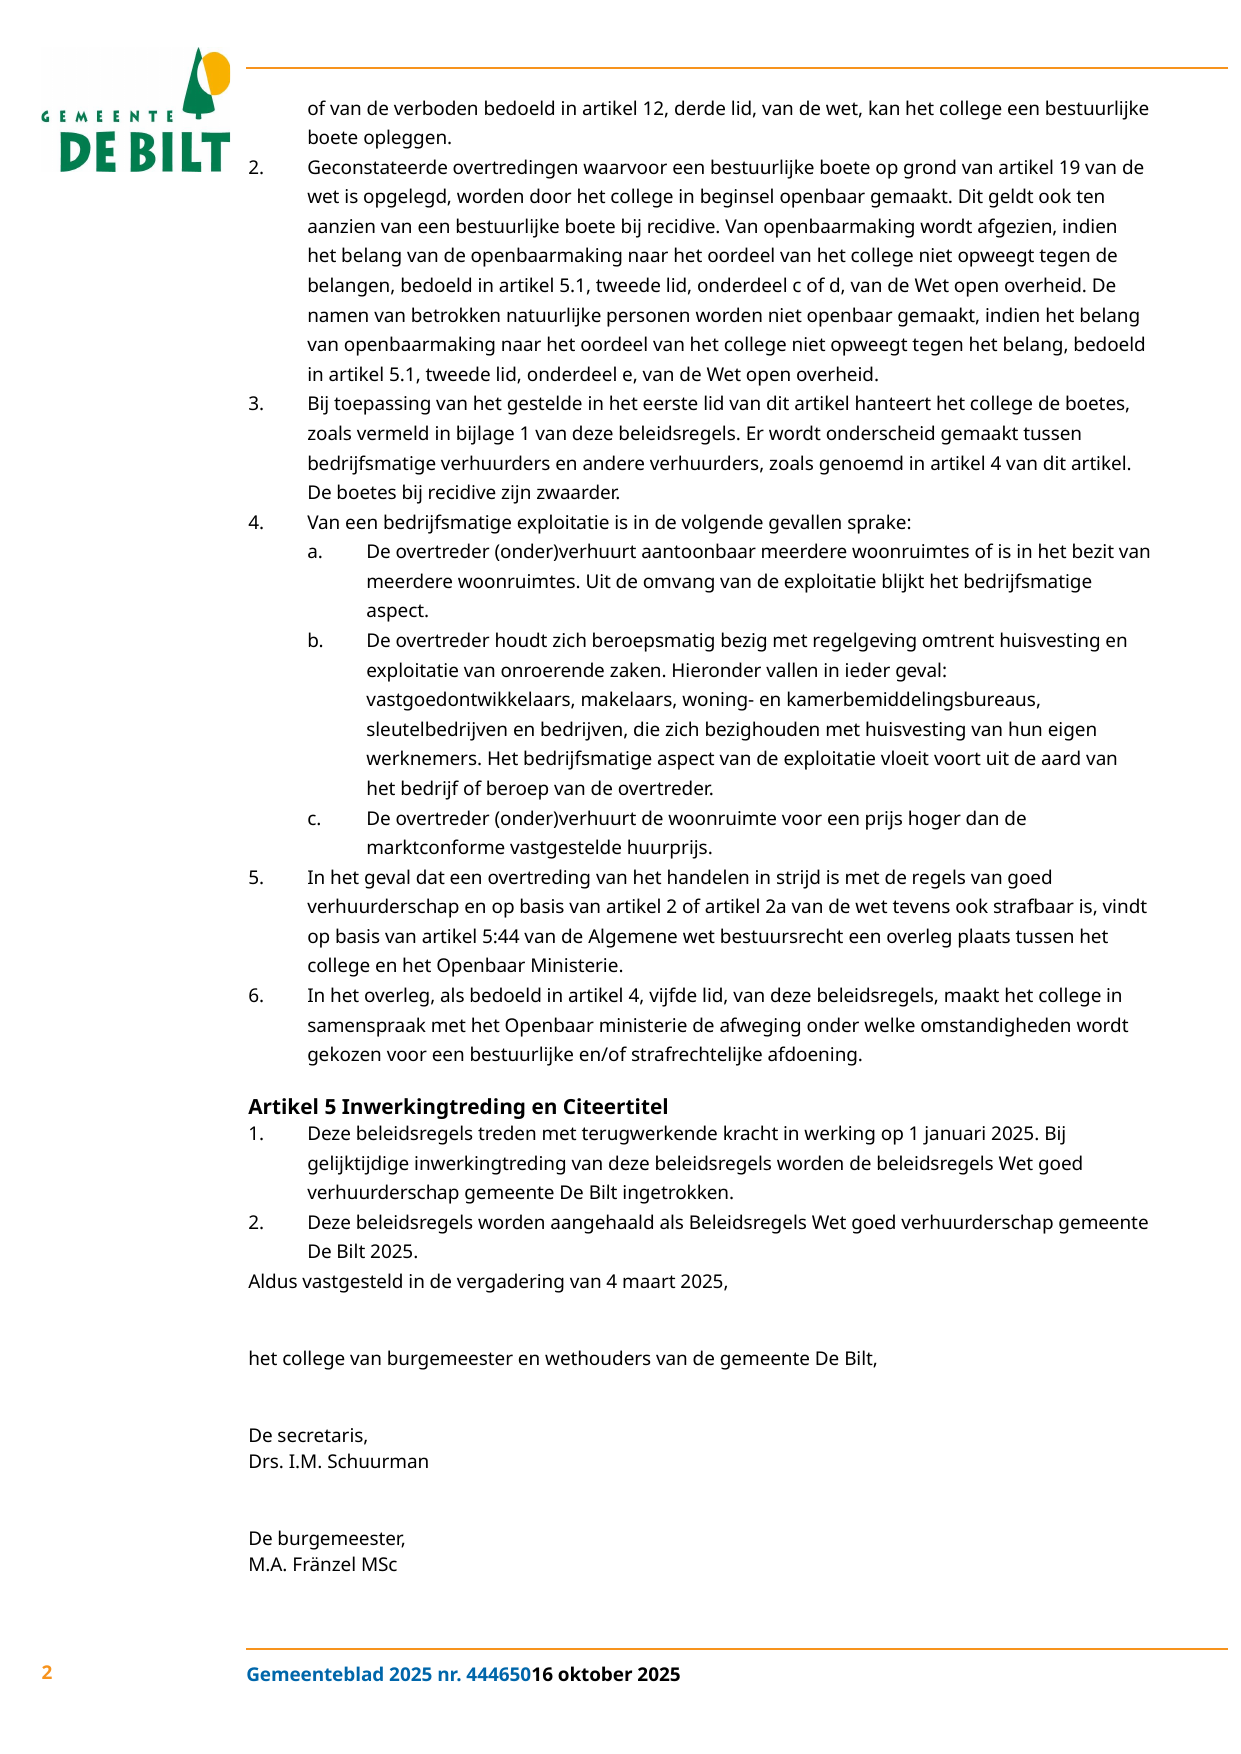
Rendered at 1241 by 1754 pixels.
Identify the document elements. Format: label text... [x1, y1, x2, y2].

list Van een bedrijfsmatige exploitatie is in de volgende gevallen sprake: [248, 509, 1152, 535]
list Bij toepassing van het gestelde in het eerste lid van dit artikel hanteert het college de boetes, zoals vermeld in bijlage 1 van deze beleidsregels. Er wordt onderscheid gemaakt tussen bedrijfsmatige verhuurders en andere verhuurders, zoals genoemd in artikel 4 van dit artikel. De boetes bij recidive zijn zwaarder. [248, 391, 1152, 505]
text M.A. Fränzel MSc [248, 1551, 1152, 1577]
list In het geval dat een overtreding van het handelen in strijd is met de regels van goed verhuurderschap en op basis van artikel 2 of artikel 2a van de wet tevens ook strafbaar is, vindt op basis van artikel 5:44 van de Algemene wet bestuursrecht een overleg plaats tussen het college en het Openbaar Ministerie. [248, 864, 1152, 978]
list of van de verboden bedoeld in artikel 12, derde lid, van de wet, kan het college een bestuurlijke boete opleggen. [248, 95, 1152, 150]
list De overtreder (onder)verhuurt aantoonbaar meerdere woonruimtes of is in het bezit van meerdere woonruimtes. Uit de omvang van de exploitatie blijkt het bedrijfsmatige aspect. [307, 538, 1152, 623]
text De burgemeester, [248, 1526, 1152, 1551]
text Artikel 5 Inwerkingtreding en Citeertitel [248, 1092, 1152, 1120]
list Deze beleidsregels worden aangehaald als Beleidsregels Wet goed verhuurderschap gemeente De Bilt 2025. [248, 1209, 1152, 1264]
text Drs. I.M. Schuurman [248, 1448, 1152, 1474]
text Aldus vastgesteld in de vergadering van 4 maart 2025, [248, 1268, 1152, 1294]
text het college van burgemeester en wethouders van de gemeente De Bilt, [248, 1345, 1152, 1371]
list De overtreder houdt zich beroepsmatig bezig met regelgeving omtrent huisvesting en exploitatie van onroerende zaken. Hieronder vallen in ieder geval: vastgoedontwikkelaars, makelaars, woning- en kamerbemiddelingsbureaus, sleutelbedrijven en bedrijven, die zich bezighouden met huisvesting van hun eigen werknemers. Het bedrijfsmatige aspect van de exploitatie vloeit voort uit de aard van het bedrijf of beroep van de overtreder. [307, 627, 1152, 801]
picture [41, 47, 231, 172]
list De overtreder (onder)verhuurt de woonruimte voor een prijs hoger dan de marktconforme vastgestelde huurprijs. [307, 805, 1152, 860]
list Deze beleidsregels treden met terugwerkende kracht in werking op 1 januari 2025. Bij gelijktijdige inwerkingtreding van deze beleidsregels worden de beleidsregels Wet goed verhuurderschap gemeente De Bilt ingetrokken. [248, 1120, 1152, 1205]
list Geconstateerde overtredingen waarvoor een bestuurlijke boete op grond van artikel 19 van de wet is opgelegd, worden door het college in beginsel openbaar gemaakt. Dit geldt ook ten aanzien van een bestuurlijke boete bij recidive. Van openbaarmaking wordt afgezien, indien het belang van de openbaarmaking naar het oordeel van het college niet opweegt tegen de belangen, bedoeld in artikel 5.1, tweede lid, onderdeel c of d, van de Wet open overheid. De namen van betrokken natuurlijke personen worden niet openbaar gemaakt, indien het belang van openbaarmaking naar het oordeel van het college niet opweegt tegen het belang, bedoeld in artikel 5.1, tweede lid, onderdeel e, van de Wet open overheid. [248, 154, 1152, 387]
text De secretaris, [248, 1423, 1152, 1448]
list In het overleg, als bedoeld in artikel 4, vijfde lid, van deze beleidsregels, maakt het college in samenspraak met het Openbaar ministerie de afweging onder welke omstandigheden wordt gekozen voor een bestuurlijke en/of strafrechtelijke afdoening. [248, 982, 1152, 1067]
